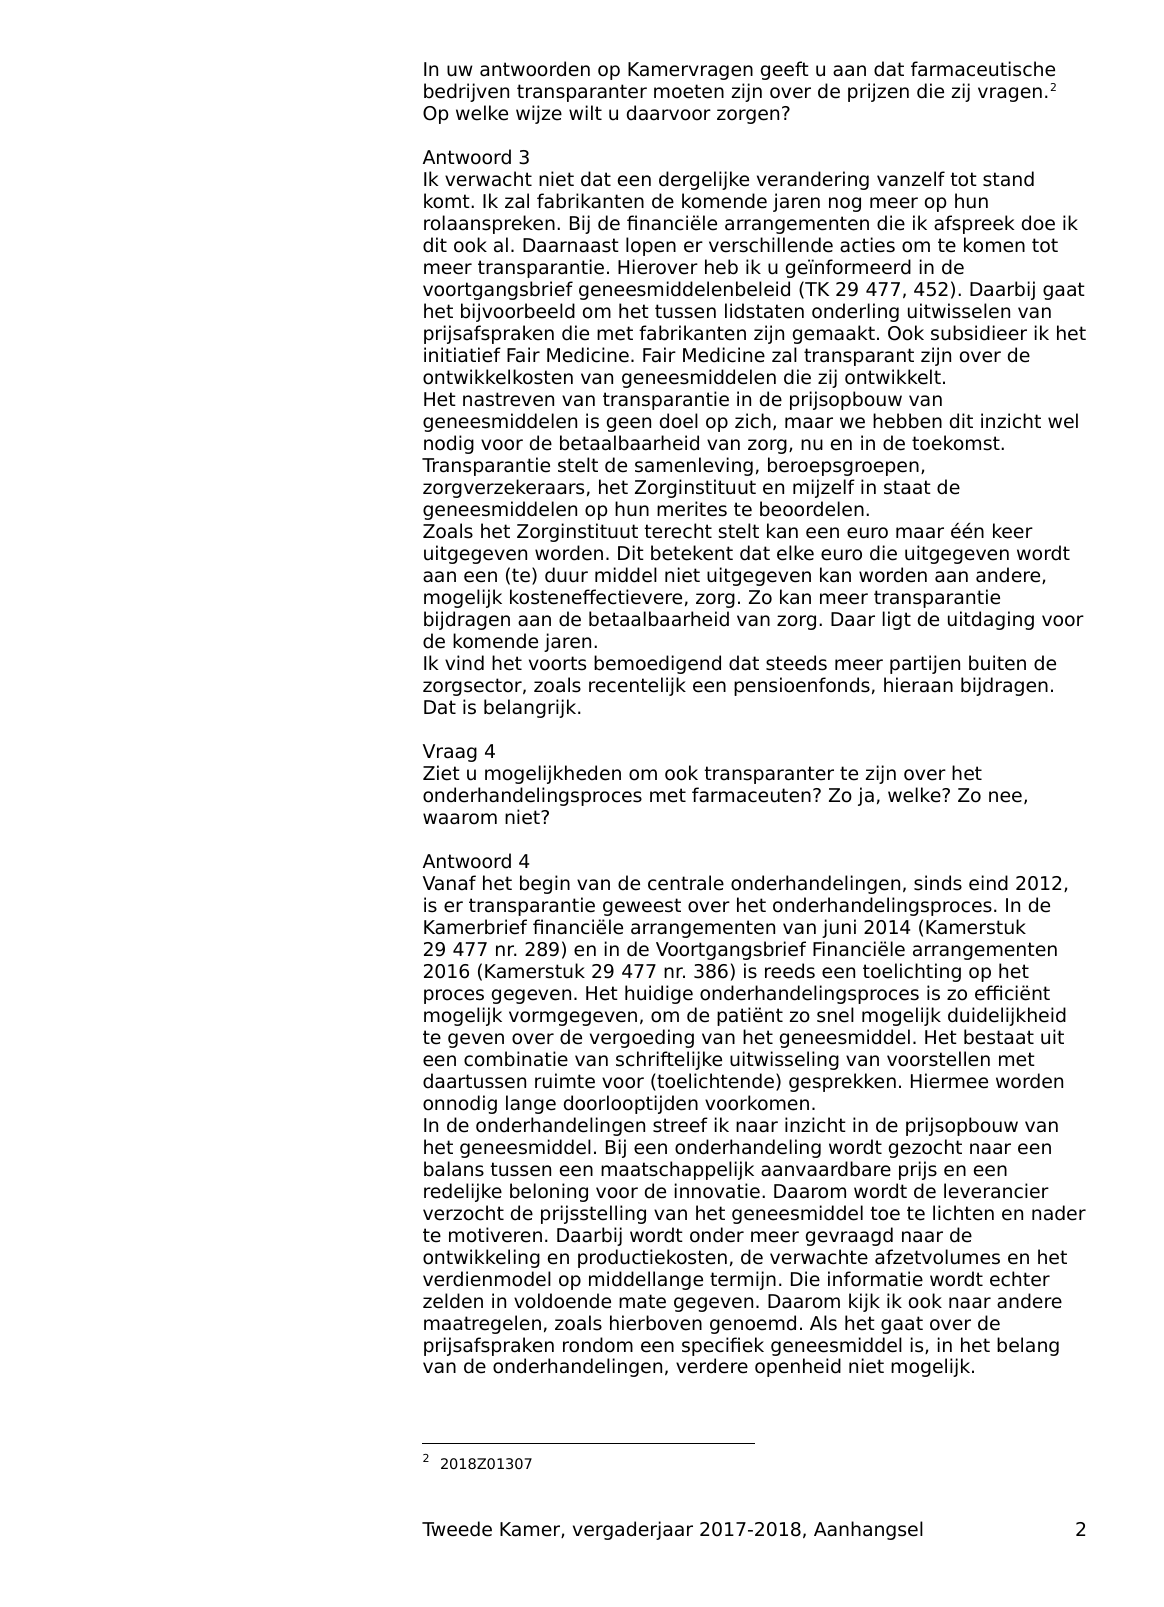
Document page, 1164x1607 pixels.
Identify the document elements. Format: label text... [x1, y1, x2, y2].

text In de onderhandelingen streef ik naar inzicht in de prijsopbouw van het geneesmiddel. Bij een onderhandeling wordt gezocht naar een balans tussen een maatschappelijk aanvaardbare prijs en een redelijke beloning voor de innovatie. Daarom wordt de leverancier verzocht de prijsstelling van het geneesmiddel toe te lichten en nader te motiveren. Daarbij wordt onder meer gevraagd naar de ontwikkeling en productiekosten, de verwachte afzetvolumes en het verdienmodel op middellange termijn. Die informatie wordt echter zelden in voldoende mate gegeven. Daarom kijk ik ook naar andere maatregelen, zoals hierboven genoemd. Als het gaat over de prijsafspraken rondom een specifiek geneesmiddel is, in het belang van de onderhandelingen, verdere openheid niet mogelijk. [422, 1115, 1087, 1378]
text Zoals het Zorginstituut terecht stelt kan een euro maar één keer uitgegeven worden. Dit betekent dat elke euro die uitgegeven wordt aan een (te) duur middel niet uitgegeven kan worden aan andere, mogelijk kosteneffectievere, zorg. Zo kan meer transparantie bijdragen aan de betaalbaarheid van zorg. Daar ligt de uitdaging voor de komende jaren. [422, 521, 1087, 653]
text Vanaf het begin van de centrale onderhandelingen, sinds eind 2012, is er transparantie geweest over het onderhandelingsproces. In de Kamerbrief financiële arrangementen van juni 2014 (Kamerstuk 29 477 nr. 289) en in de Voortgangsbrief Financiële arrangementen 2016 (Kamerstuk 29 477 nr. 386) is reeds een toelichting op het proces gegeven. Het huidige onderhandelingsproces is zo efficiënt mogelijk vormgegeven, om de patiënt zo snel mogelijk duidelijkheid te geven over de vergoeding van het geneesmiddel. Het bestaat uit een combinatie van schriftelijke uitwisseling van voorstellen met daartussen ruimte voor (toelichtende) gesprekken. Hiermee worden onnodig lange doorlooptijden voorkomen. [422, 873, 1087, 1115]
text Ik verwacht niet dat een dergelijke verandering vanzelf tot stand komt. Ik zal fabrikanten de komende jaren nog meer op hun rolaanspreken. Bij de financiële arrangementen die ik afspreek doe ik dit ook al. Daarnaast lopen er verschillende acties om te komen tot meer transparantie. Hierover heb ik u geïnformeerd in de voortgangsbrief geneesmiddelenbeleid (TK 29 477, 452). Daarbij gaat het bijvoorbeeld om het tussen lidstaten onderling uitwisselen van prijsafspraken die met fabrikanten zijn gemaakt. Ook subsidieer ik het initiatief Fair Medicine. Fair Medicine zal transparant zijn over de ontwikkelkosten van geneesmiddelen die zij ontwikkelt. [422, 169, 1087, 389]
text Ik vind het voorts bemoedigend dat steeds meer partijen buiten de zorgsector, zoals recentelijk een pensioenfonds, hieraan bijdragen. Dat is belangrijk. [422, 653, 1087, 719]
text Ziet u mogelijkheden om ook transparanter te zijn over het onderhandelingsproces met farmaceuten? Zo ja, welke? Zo nee, waarom niet? [422, 763, 1087, 829]
text Antwoord 3 [422, 147, 1087, 169]
text 2018Z01307 [422, 1452, 1087, 1474]
text Antwoord 4 [422, 851, 1087, 873]
text In uw antwoorden op Kamervragen geeft u aan dat farmaceutische bedrijven transparanter moeten zijn over de prijzen die zij vragen. Op welke wijze wilt u daarvoor zorgen? [422, 59, 1087, 125]
text Vraag 4 [422, 741, 1087, 763]
text Het nastreven van transparantie in de prijsopbouw van geneesmiddelen is geen doel op zich, maar we hebben dit inzicht wel nodig voor de betaalbaarheid van zorg, nu en in de toekomst. Transparantie stelt de samenleving, beroepsgroepen, zorgverzekeraars, het Zorginstituut en mijzelf in staat de geneesmiddelen op hun merites te beoordelen. [422, 389, 1087, 521]
